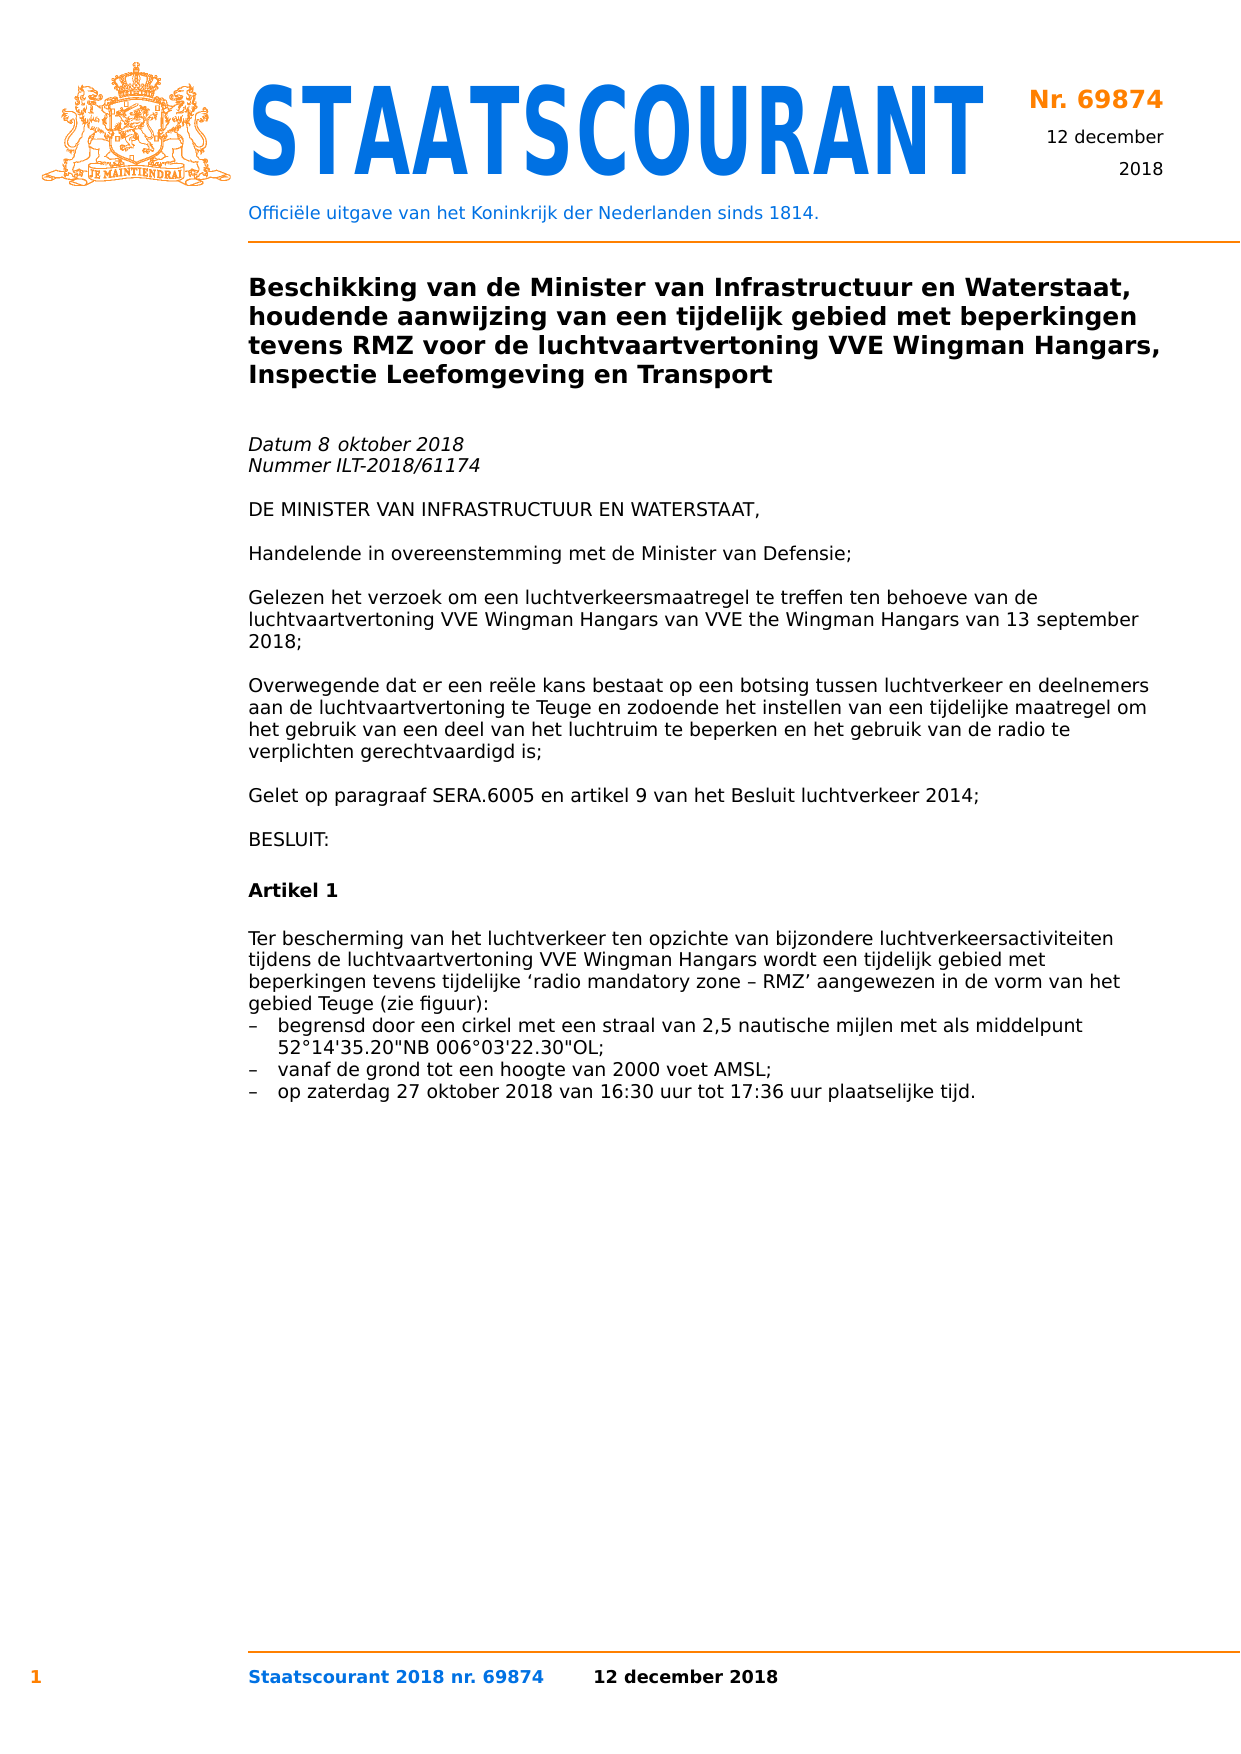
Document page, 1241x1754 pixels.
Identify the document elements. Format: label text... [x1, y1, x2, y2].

text 52°14'35.20"NB 006°03'22.30"OL; [277, 1037, 1163, 1059]
text – vanaf de grond tot een hoogte van 2000 voet AMSL; [248, 1059, 1163, 1081]
subtitle Beschikking van de Minister van Infrastructuur en Waterstaat, houdende aanwijzing van een tijdelijk gebied met beperkingen tevens RMZ voor de luchtvaartvertoning VVE Wingman Hangars, Inspectie Leefomgeving en Transport [248, 273, 1163, 390]
text Gelet op paragraaf SERA.6005 en artikel 9 van het Besluit luchtverkeer 2014; [248, 784, 1163, 807]
table_cell 2018 [998, 153, 1240, 203]
text Ter bescherming van het luchtverkeer ten opzichte van bijzondere luchtverkeersactiviteiten tijdens de luchtvaartvertoning VVE Wingman Hangars wordt een tijdelijk gebied met beperkingen tevens tijdelijke ‘radio mandatory zone – RMZ’ aangewezen in de vorm van het gebied Teuge (zie figuur): [248, 927, 1163, 1015]
table_cell Officiële uitgave van het Koninkrijk der Nederlanden sinds 1814. [248, 203, 1240, 241]
text Datum 8 oktober 2018 [248, 433, 1163, 455]
text – begrensd door een cirkel met een straal van 2,5 nautische mijlen met als middelpunt [248, 1015, 1163, 1037]
text – op zaterdag 27 oktober 2018 van 16:30 uur tot 17:36 uur plaatselijke tijd. [248, 1081, 1163, 1103]
table_header [25, 62, 248, 241]
text Handelende in overeenstemming met de Minister van Defensie; [248, 543, 1163, 565]
table_header Nr. 69874 [998, 62, 1240, 121]
text Gelezen het verzoek om een luchtverkeersmaatregel te treffen ten behoeve van de luchtvaartvertoning VVE Wingman Hangars van VVE the Wingman Hangars van 13 september 2018; [248, 587, 1163, 653]
text BESLUIT: [248, 828, 1163, 850]
text Overwegende dat er een reële kans bestaat op een botsing tussen luchtverkeer en deelnemers aan de luchtvaartvertoning te Teuge en zodoende het instellen van een tijdelijke maatregel om het gebruik van een deel van het luchtruim te beperken en het gebruik van de radio te verplichten gerechtvaardigd is; [248, 675, 1163, 763]
picture [41, 62, 231, 186]
table_header STAATSCOURANT [248, 62, 998, 203]
table_cell 12 december [998, 121, 1240, 153]
text DE MINISTER VAN INFRASTRUCTUUR EN WATERSTAAT, [248, 499, 1163, 521]
text Nummer ILT-2018/61174 [248, 455, 1163, 477]
subtitle Artikel 1 [248, 880, 1163, 902]
